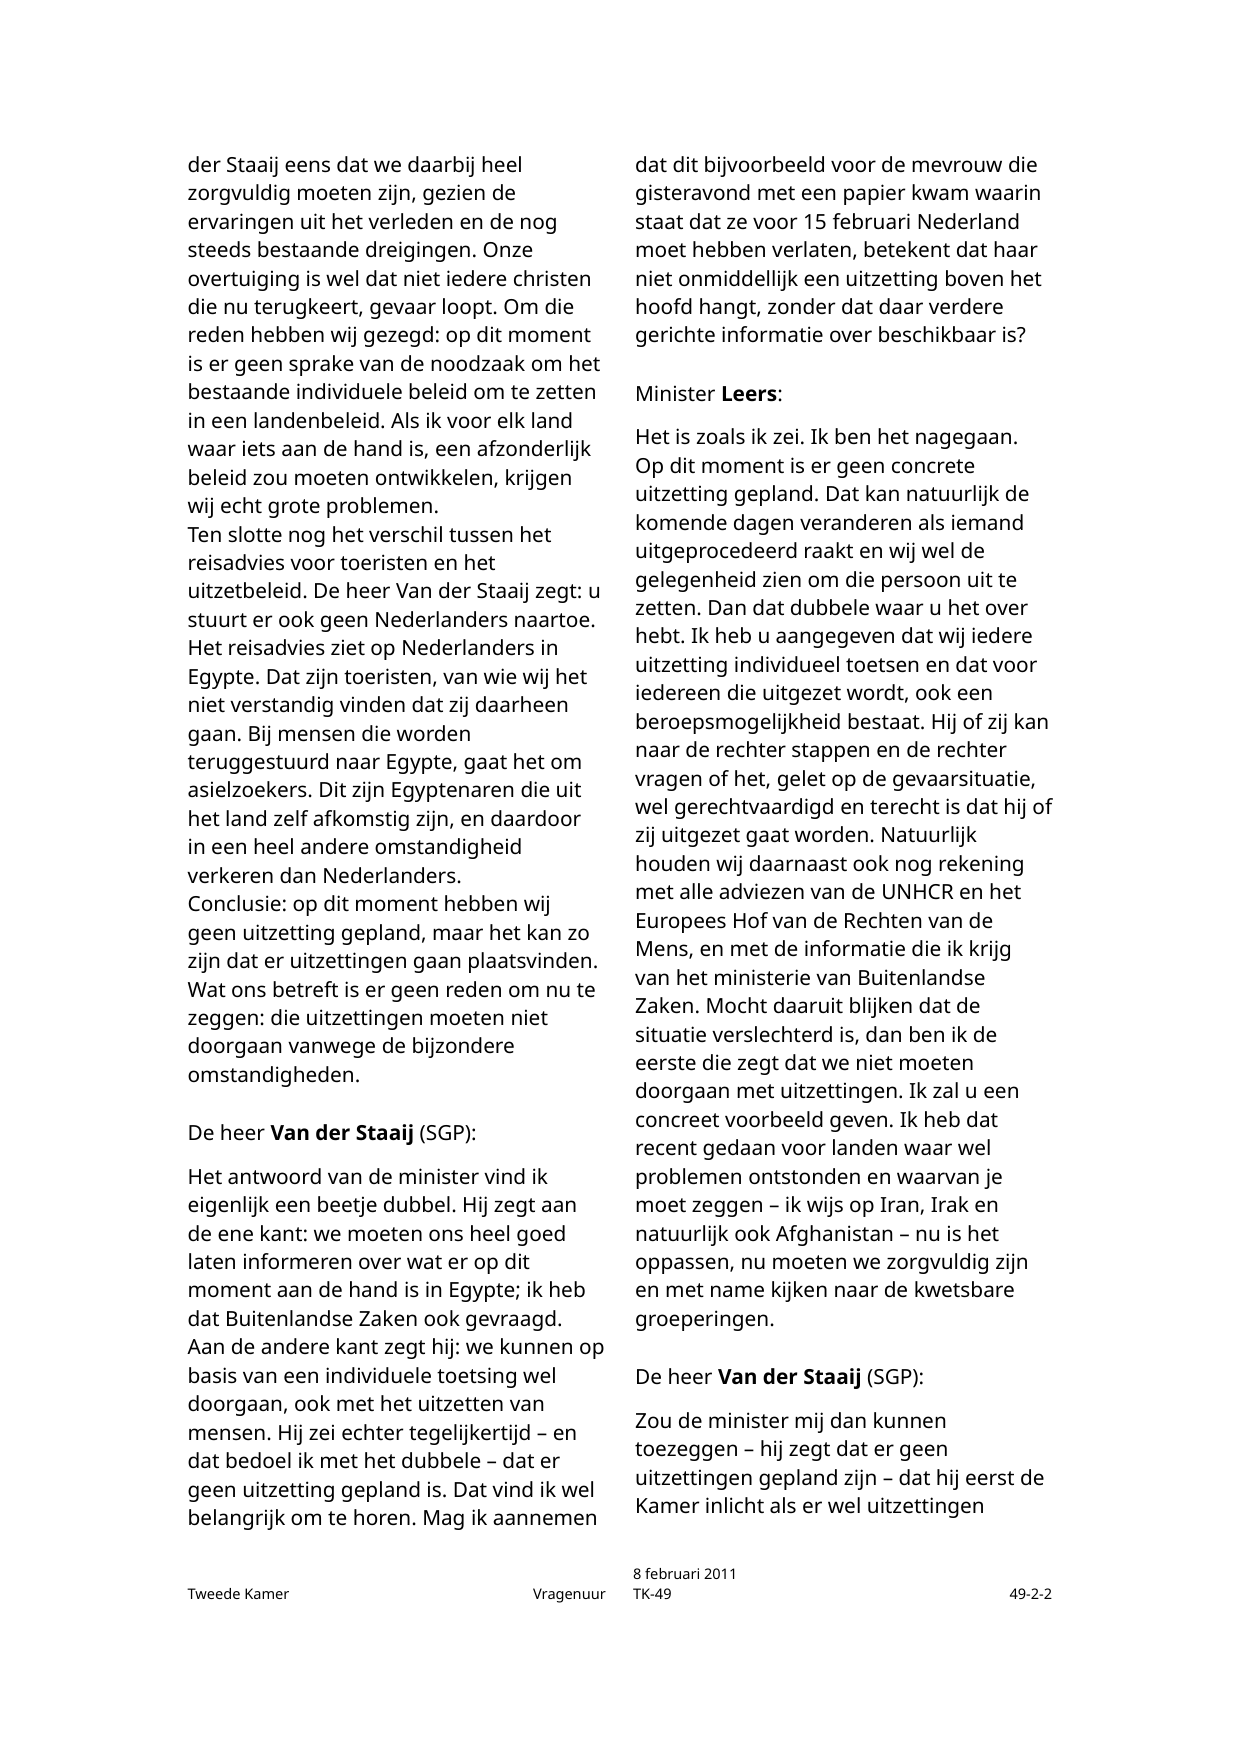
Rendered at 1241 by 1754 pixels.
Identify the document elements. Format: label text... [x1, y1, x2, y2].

text Conclusie: op dit moment hebben wij geen uitzetting gepland, maar het kan zo zijn dat er uitzettingen gaan plaatsvinden. Wat ons betreft is er geen reden om nu te zeggen: die uitzettingen moeten niet doorgaan vanwege de bijzondere omstandigheden. [187, 889, 605, 1088]
text De heer Van der Staaij (SGP): [635, 1362, 1053, 1391]
text Minister Leers: [635, 379, 1053, 407]
text Het is zoals ik zei. Ik ben het nagegaan. Op dit moment is er geen concrete uitzetting gepland. Dat kan natuurlijk de komende dagen veranderen als iemand uitgeprocedeerd raakt en wij wel de gelegenheid zien om die persoon uit te zetten. Dan dat dubbele waar u het over hebt. Ik heb u aangegeven dat wij iedere uitzetting individueel toetsen en dat voor iedereen die uitgezet wordt, ook een beroepsmogelijkheid bestaat. Hij of zij kan naar de rechter stappen en de rechter vragen of het, gelet op de gevaarsituatie, wel gerechtvaardigd en terecht is dat hij of zij uitgezet gaat worden. Natuurlijk houden wij daarnaast ook nog rekening met alle adviezen van de UNHCR en het Europees Hof van de Rechten van de Mens, en met de informatie die ik krijg van het ministerie van Buitenlandse Zaken. Mocht daaruit blijken dat de situatie verslechterd is, dan ben ik de eerste die zegt dat we niet moeten doorgaan met uitzettingen. Ik zal u een concreet voorbeeld geven. Ik heb dat recent gedaan voor landen waar wel problemen ontstonden en waarvan je moet zeggen – ik wijs op Iran, Irak en natuurlijk ook Afghanistan – nu is het oppassen, nu moeten we zorgvuldig zijn en met name kijken naar de kwetsbare groeperingen. [635, 422, 1053, 1332]
text Het antwoord van de minister vind ik eigenlijk een beetje dubbel. Hij zegt aan de ene kant: we moeten ons heel goed laten informeren over wat er op dit moment aan de hand is in Egypte; ik heb dat Buitenlandse Zaken ook gevraagd. Aan de andere kant zegt hij: we kunnen op basis van een individuele toetsing wel doorgaan, ook met het uitzetten van mensen. Hij zei echter tegelijkertijd – en dat bedoel ik met het dubbele – dat er geen uitzetting gepland is. Dat vind ik wel belangrijk om te horen. Mag ik aannemen [187, 1162, 605, 1532]
text Ten slotte nog het verschil tussen het reisadvies voor toeristen en het uitzetbeleid. De heer Van der Staaij zegt: u stuurt er ook geen Nederlanders naartoe. Het reisadvies ziet op Nederlanders in Egypte. Dat zijn toeristen, van wie wij het niet verstandig vinden dat zij daarheen gaan. Bij mensen die worden teruggestuurd naar Egypte, gaat het om asielzoekers. Dit zijn Egyptenaren die uit het land zelf afkomstig zijn, en daardoor in een heel andere omstandigheid verkeren dan Nederlanders. [187, 520, 605, 889]
text De heer Van der Staaij (SGP): [187, 1118, 605, 1147]
text der Staaij eens dat we daarbij heel zorgvuldig moeten zijn, gezien de ervaringen uit het verleden en de nog steeds bestaande dreigingen. Onze overtuiging is wel dat niet iedere christen die nu terugkeert, gevaar loopt. Om die reden hebben wij gezegd: op dit moment is er geen sprake van de noodzaak om het bestaande individuele beleid om te zetten in een landenbeleid. Als ik voor elk land waar iets aan de hand is, een afzonderlijk beleid zou moeten ontwikkelen, krijgen wij echt grote problemen. [187, 150, 605, 520]
text dat dit bijvoorbeeld voor de mevrouw die gisteravond met een papier kwam waarin staat dat ze voor 15 februari Nederland moet hebben verlaten, betekent dat haar niet onmiddellijk een uitzetting boven het hoofd hangt, zonder dat daar verdere gerichte informatie over beschikbaar is? [635, 150, 1053, 349]
text Zou de minister mij dan kunnen toezeggen – hij zegt dat er geen uitzettingen gepland zijn – dat hij eerst de Kamer inlicht als er wel uitzettingen [635, 1406, 1053, 1520]
